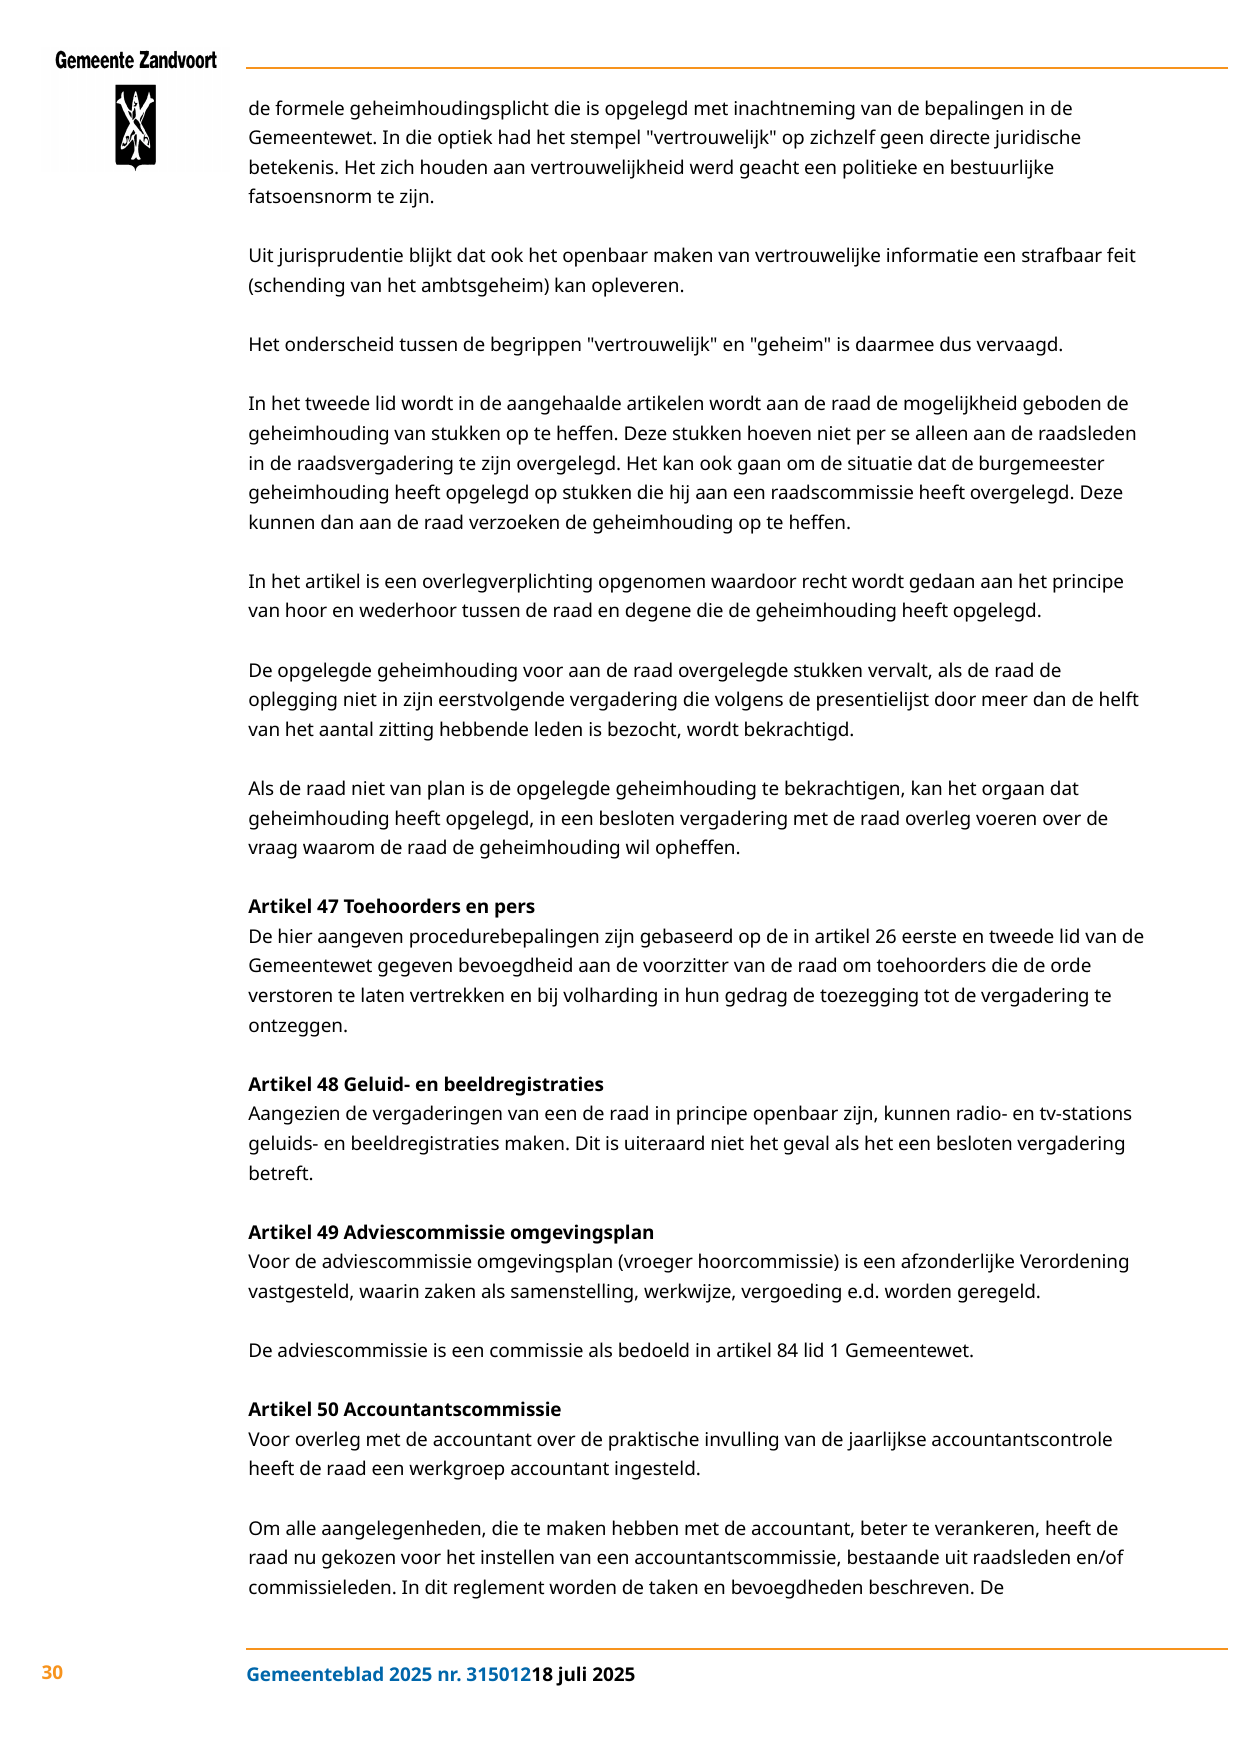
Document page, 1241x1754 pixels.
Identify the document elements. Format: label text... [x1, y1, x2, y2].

text Om alle aangelegenheden, die te maken hebben met de accountant, beter te verankeren, heeft de raad nu gekozen voor het instellen van een accountantscommissie, bestaande uit raadsleden en/of commissieleden. In dit reglement worden de taken en bevoegdheden beschreven. De [248, 1515, 1152, 1600]
text Aangezien de vergaderingen van een de raad in principe openbaar zijn, kunnen radio- en tv-stations geluids- en beeldregistraties maken. Dit is uiteraard niet het geval als het een besloten vergadering betreft. [248, 1101, 1152, 1186]
text Artikel 48 Geluid- en beeldregistraties [248, 1071, 1152, 1097]
text Artikel 49 Adviescommissie omgevingsplan [248, 1219, 1152, 1245]
text De opgelegde geheimhouding voor aan de raad overgelegde stukken vervalt, als de raad de oplegging niet in zijn eerstvolgende vergadering die volgens de presentielijst door meer dan de helft van het aantal zitting hebbende leden is bezocht, wordt bekrachtigd. [248, 657, 1152, 742]
text Voor de adviescommissie omgevingsplan (vroeger hoorcommissie) is een afzonderlijke Verordening vastgesteld, waarin zaken als samenstelling, werkwijze, vergoeding e.d. worden geregeld. [248, 1248, 1152, 1304]
picture [41, 47, 231, 172]
text Uit jurisprudentie blijkt dat ook het openbaar maken van vertrouwelijke informatie een strafbaar feit (schending van het ambtsgeheim) kan opleveren. [248, 243, 1152, 298]
text In het tweede lid wordt in de aangehaalde artikelen wordt aan de raad de mogelijkheid geboden de geheimhouding van stukken op te heffen. Deze stukken hoeven niet per se alleen aan de raadsleden in de raadsvergadering te zijn overgelegd. Het kan ook gaan om de situatie dat de burgemeester geheimhouding heeft opgelegd op stukken die hij aan een raadscommissie heeft overgelegd. Deze kunnen dan aan de raad verzoeken de geheimhouding op te heffen. [248, 391, 1152, 535]
text Voor overleg met de accountant over de praktische invulling van de jaarlijkse accountantscontrole heeft de raad een werkgroep accountant ingesteld. [248, 1426, 1152, 1481]
text De adviescommissie is een commissie als bedoeld in artikel 84 lid 1 Gemeentewet. [248, 1337, 1152, 1363]
text Het onderscheid tussen de begrippen "vertrouwelijk" en "geheim" is daarmee dus vervaagd. [248, 331, 1152, 357]
text de formele geheimhoudingsplicht die is opgelegd met inachtneming van de bepalingen in de Gemeentewet. In die optiek had het stempel "vertrouwelijk" op zichzelf geen directe juridische betekenis. Het zich houden aan vertrouwelijkheid werd geacht een politieke en bestuurlijke fatsoensnorm te zijn. [248, 95, 1152, 209]
text Artikel 47 Toehoorders en pers [248, 893, 1152, 919]
text In het artikel is een overlegverplichting opgenomen waardoor recht wordt gedaan aan het principe van hoor en wederhoor tussen de raad en degene die de geheimhouding heeft opgelegd. [248, 568, 1152, 623]
text De hier aangeven procedurebepalingen zijn gebaseerd op de in artikel 26 eerste en tweede lid van de Gemeentewet gegeven bevoegdheid aan de voorzitter van de raad om toehoorders die de orde verstoren te laten vertrekken en bij volharding in hun gedrag de toezegging tot de vergadering te ontzeggen. [248, 923, 1152, 1038]
text Artikel 50 Accountantscommissie [248, 1396, 1152, 1422]
text Als de raad niet van plan is de opgelegde geheimhouding te bekrachtigen, kan het orgaan dat geheimhouding heeft opgelegd, in een besloten vergadering met de raad overleg voeren over de vraag waarom de raad de geheimhouding wil opheffen. [248, 775, 1152, 860]
